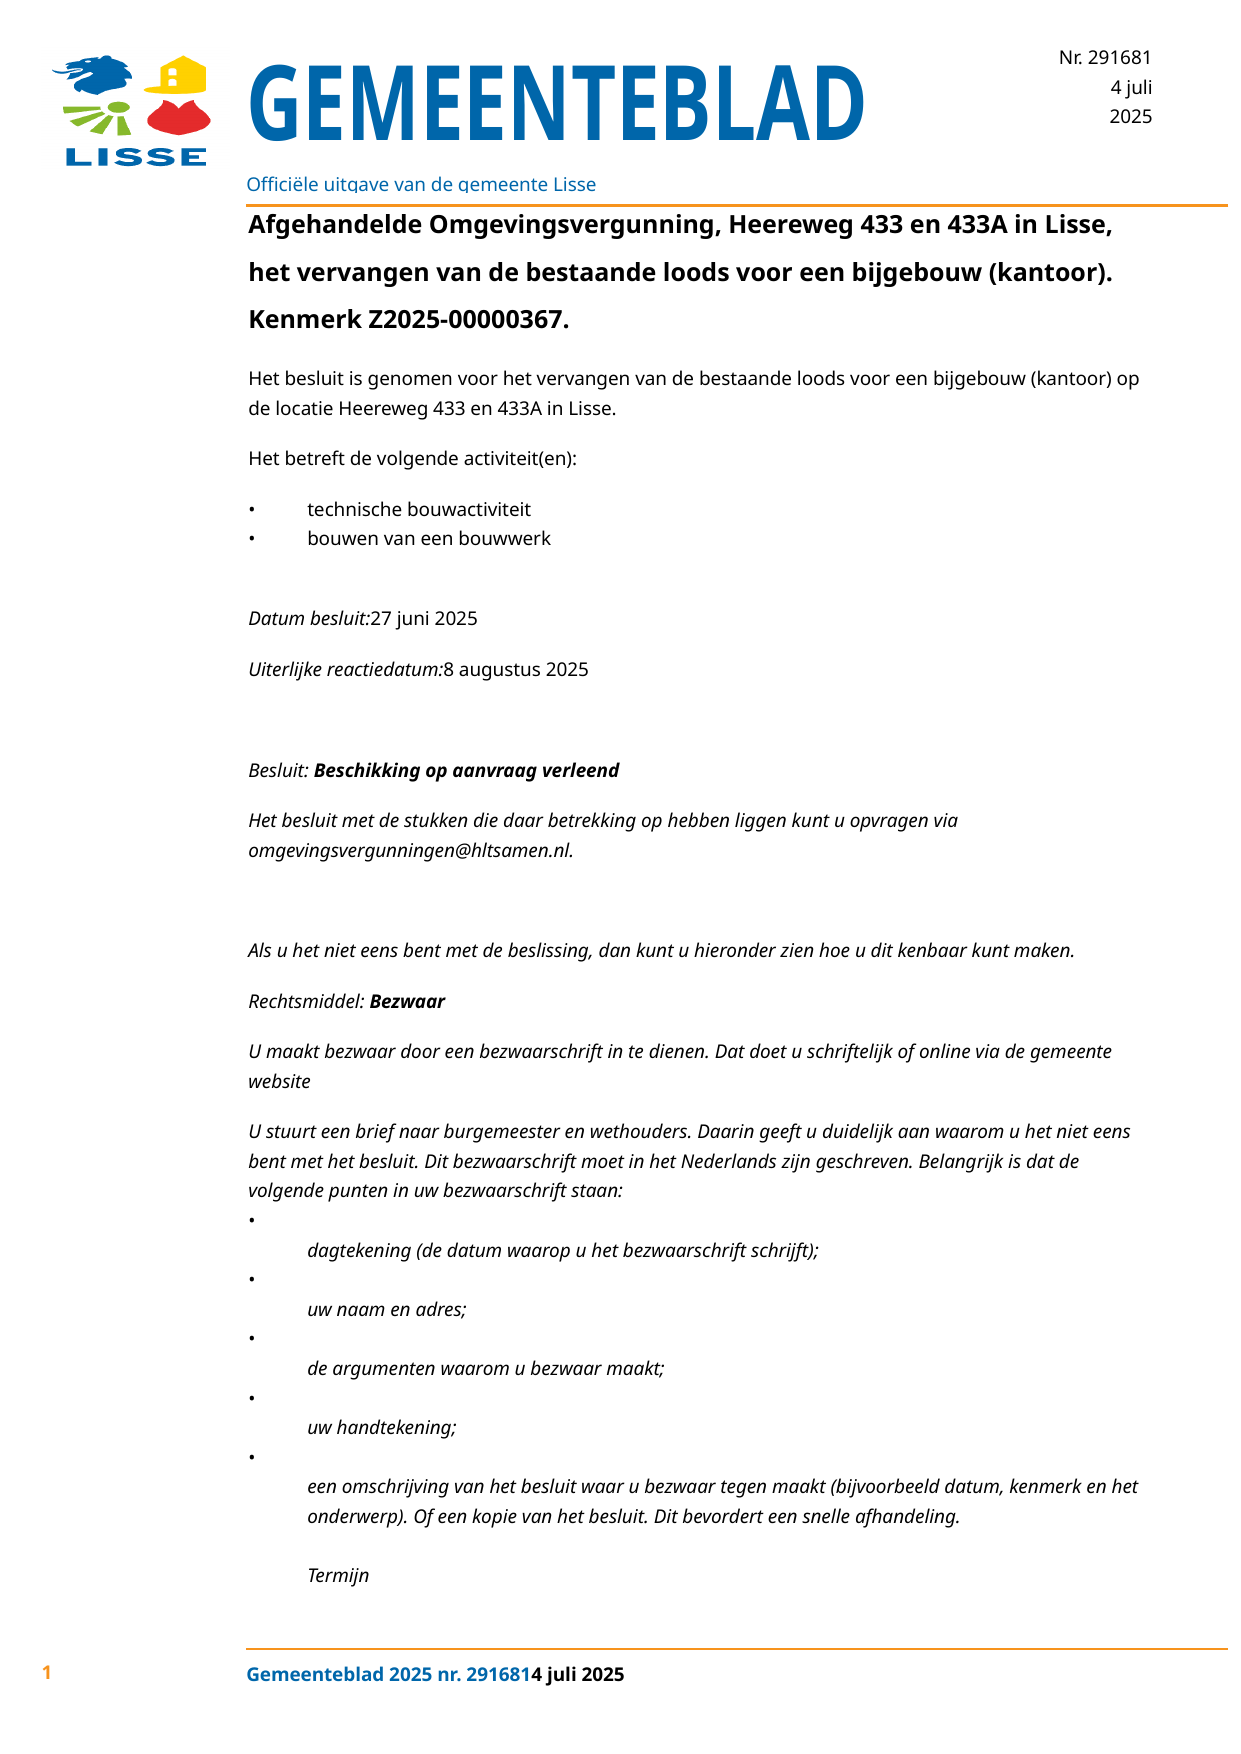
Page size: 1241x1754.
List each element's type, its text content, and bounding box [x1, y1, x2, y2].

list Termijn [248, 1562, 1152, 1588]
text Besluit: Beschikking op aanvraag verleend [248, 757, 1152, 782]
text Datum besluit:27 juni 2025 [248, 606, 1152, 631]
text Rechtsmiddel: Bezwaar [248, 988, 1152, 1014]
text Uiterlijke reactiedatum:8 augustus 2025 [248, 656, 1152, 682]
picture [41, 47, 231, 172]
text Het besluit is genomen voor het vervangen van de bestaande loods voor een bijgebouw (kantoor) op de locatie Heereweg 433 en 433A in Lisse. [248, 366, 1152, 421]
list uw handtekening; [248, 1414, 1152, 1440]
text Als u het niet eens bent met de beslissing, dan kunt u hieronder zien hoe u dit kenbaar kunt maken. [248, 938, 1152, 963]
list de argumenten waarom u bezwaar maakt; [248, 1355, 1152, 1381]
list een omschrijving van het besluit waar u bezwaar tegen maakt (bijvoorbeeld datum, kenmerk en het onderwerp). Of een kopie van het besluit. Dit bevordert een snelle afhandeling. [248, 1473, 1152, 1529]
list technische bouwactiviteit [248, 496, 1152, 522]
text Het betreft de volgende activiteit(en): [248, 446, 1152, 471]
list uw naam en adres; [248, 1296, 1152, 1322]
text Afgehandelde Omgevingsvergunning, Heereweg 433 en 433A in Lisse, het vervangen van de bestaande loods voor een bijgebouw (kantoor). Kenmerk Z2025-00000367. [248, 207, 1152, 336]
text U maakt bezwaar door een bezwaarschrift in te dienen. Dat doet u schriftelijk of online via de gemeente website [248, 1038, 1152, 1094]
text U stuurt een brief naar burgemeester en wethouders. Daarin geeft u duidelijk aan waarom u het niet eens bent met het besluit. Dit bezwaarschrift moet in het Nederlands zijn geschreven. Belangrijk is dat de volgende punten in uw bezwaarschrift staan: [248, 1118, 1152, 1203]
text Het besluit met de stukken die daar betrekking op hebben liggen kunt u opvragen via omgevingsvergunningen@hltsamen.nl. [248, 807, 1152, 862]
list bouwen van een bouwwerk [248, 526, 1152, 551]
list dagtekening (de datum waarop u het bezwaarschrift schrijft); [248, 1237, 1152, 1262]
